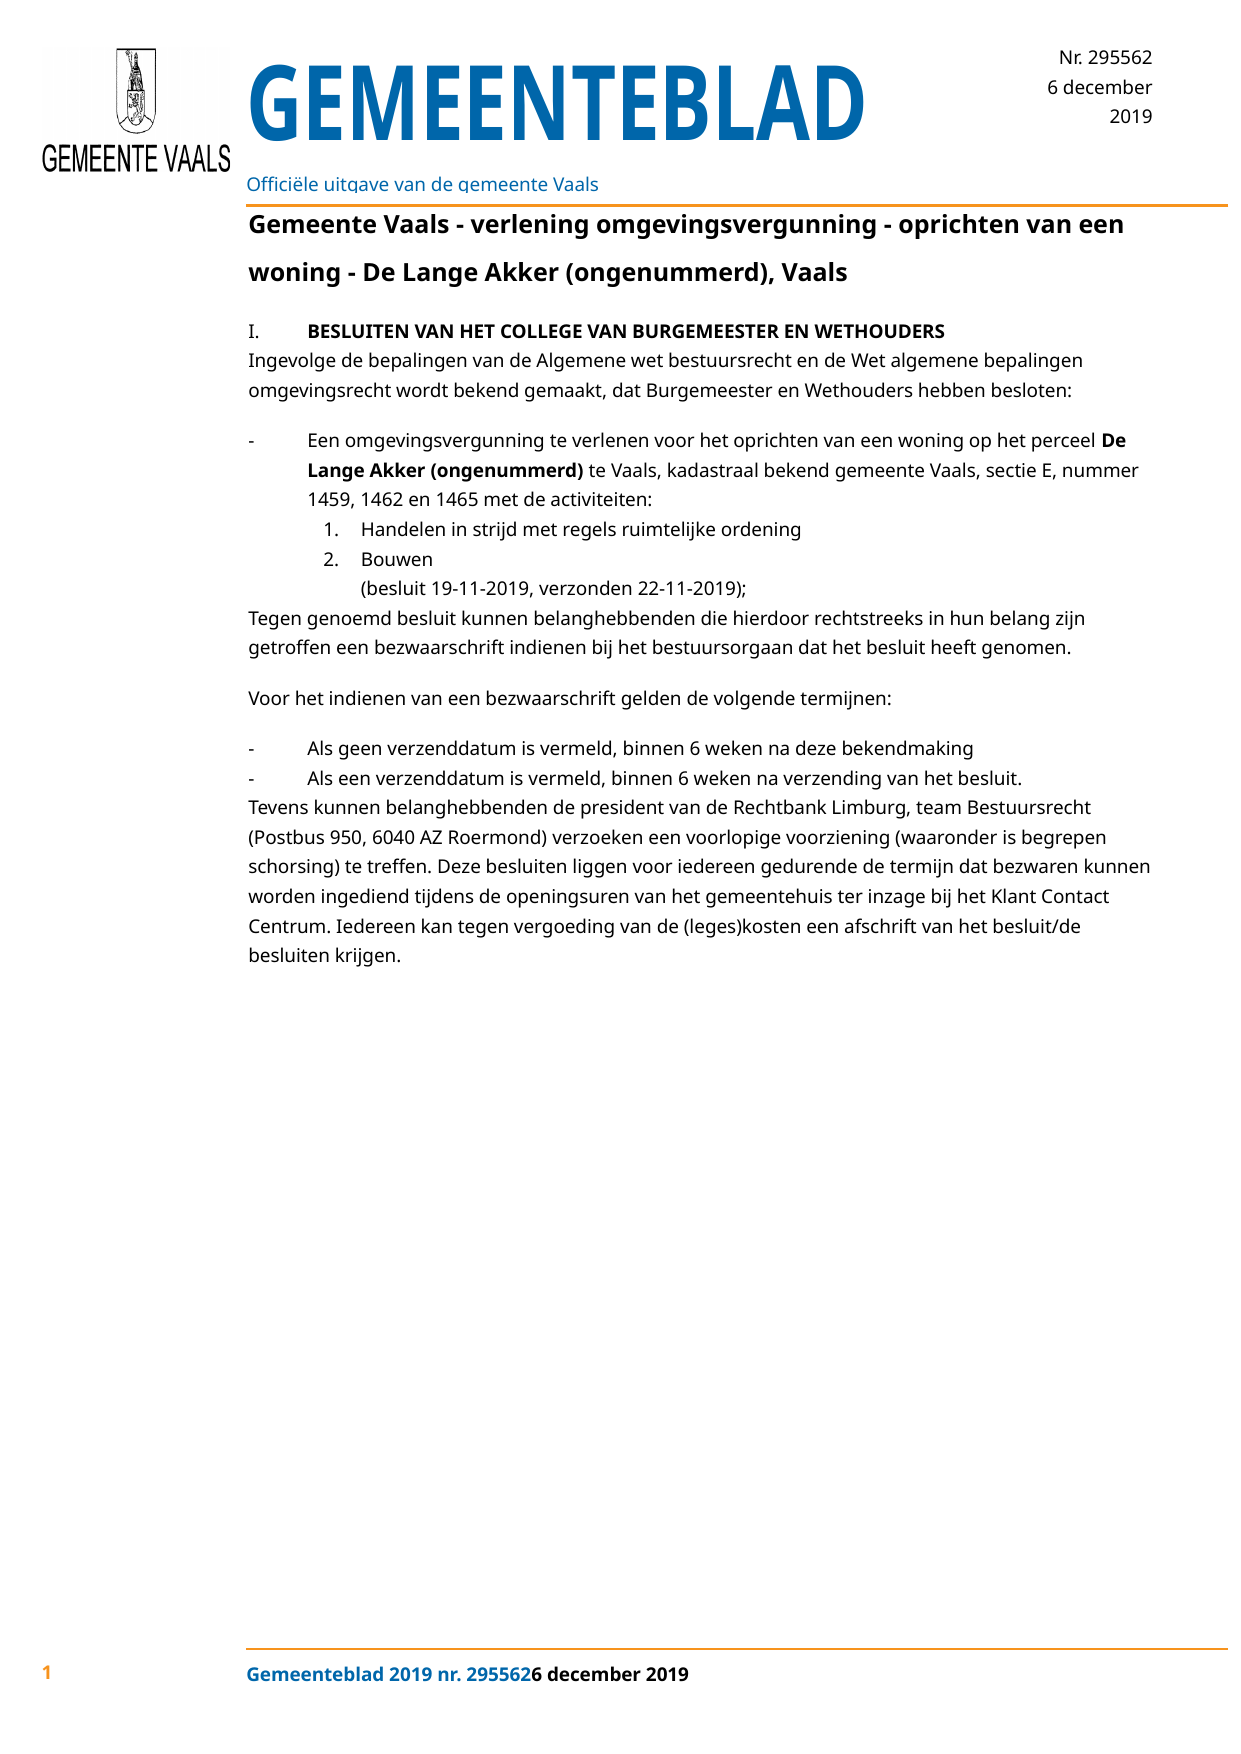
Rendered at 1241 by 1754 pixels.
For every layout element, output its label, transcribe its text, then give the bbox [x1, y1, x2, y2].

list BESLUITEN VAN HET COLLEGE VAN BURGEMEESTER EN WETHOUDERS [248, 318, 1152, 344]
list Bouwen [323, 546, 1152, 572]
list Een omgevingsvergunning te verlenen voor het oprichten van een woning op het perceel De Lange Akker (ongenummerd) te Vaals, kadastraal bekend gemeente Vaals, sectie E, nummer 1459, 1462 en 1465 met de activiteiten: [248, 427, 1152, 512]
text Tegen genoemd besluit kunnen belanghebbenden die hierdoor rechtstreeks in hun belang zijn getroffen een bezwaarschrift indienen bij het bestuursorgaan dat het besluit heeft genomen. [248, 605, 1152, 660]
list (besluit 19-11-2019, verzonden 22-11-2019); [323, 575, 1152, 601]
text Voor het indienen van een bezwaarschrift gelden de volgende termijnen: [248, 685, 1152, 711]
list Als een verzenddatum is vermeld, binnen 6 weken na verzending van het besluit. [248, 765, 1152, 791]
list Handelen in strijd met regels ruimtelijke ordening [323, 516, 1152, 542]
text Gemeente Vaals - verlening omgevingsvergunning - oprichten van een woning - De Lange Akker (ongenummerd), Vaals [248, 207, 1152, 288]
picture [41, 47, 231, 172]
text Tevens kunnen belanghebbenden de president van de Rechtbank Limburg, team Bestuursrecht (Postbus 950, 6040 AZ Roermond) verzoeken een voorlopige voorziening (waaronder is begrepen schorsing) te treffen. Deze besluiten liggen voor iedereen gedurende de termijn dat bezwaren kunnen worden ingediend tijdens de openingsuren van het gemeentehuis ter inzage bij het Klant Contact Centrum. Iedereen kan tegen vergoeding van de (leges)kosten een afschrift van het besluit/de besluiten krijgen. [248, 794, 1152, 968]
list Als geen verzenddatum is vermeld, binnen 6 weken na deze bekendmaking [248, 735, 1152, 761]
text Ingevolge de bepalingen van de Algemene wet bestuursrecht en de Wet algemene bepalingen omgevingsrecht wordt bekend gemaakt, dat Burgemeester en Wethouders hebben besloten: [248, 347, 1152, 403]
